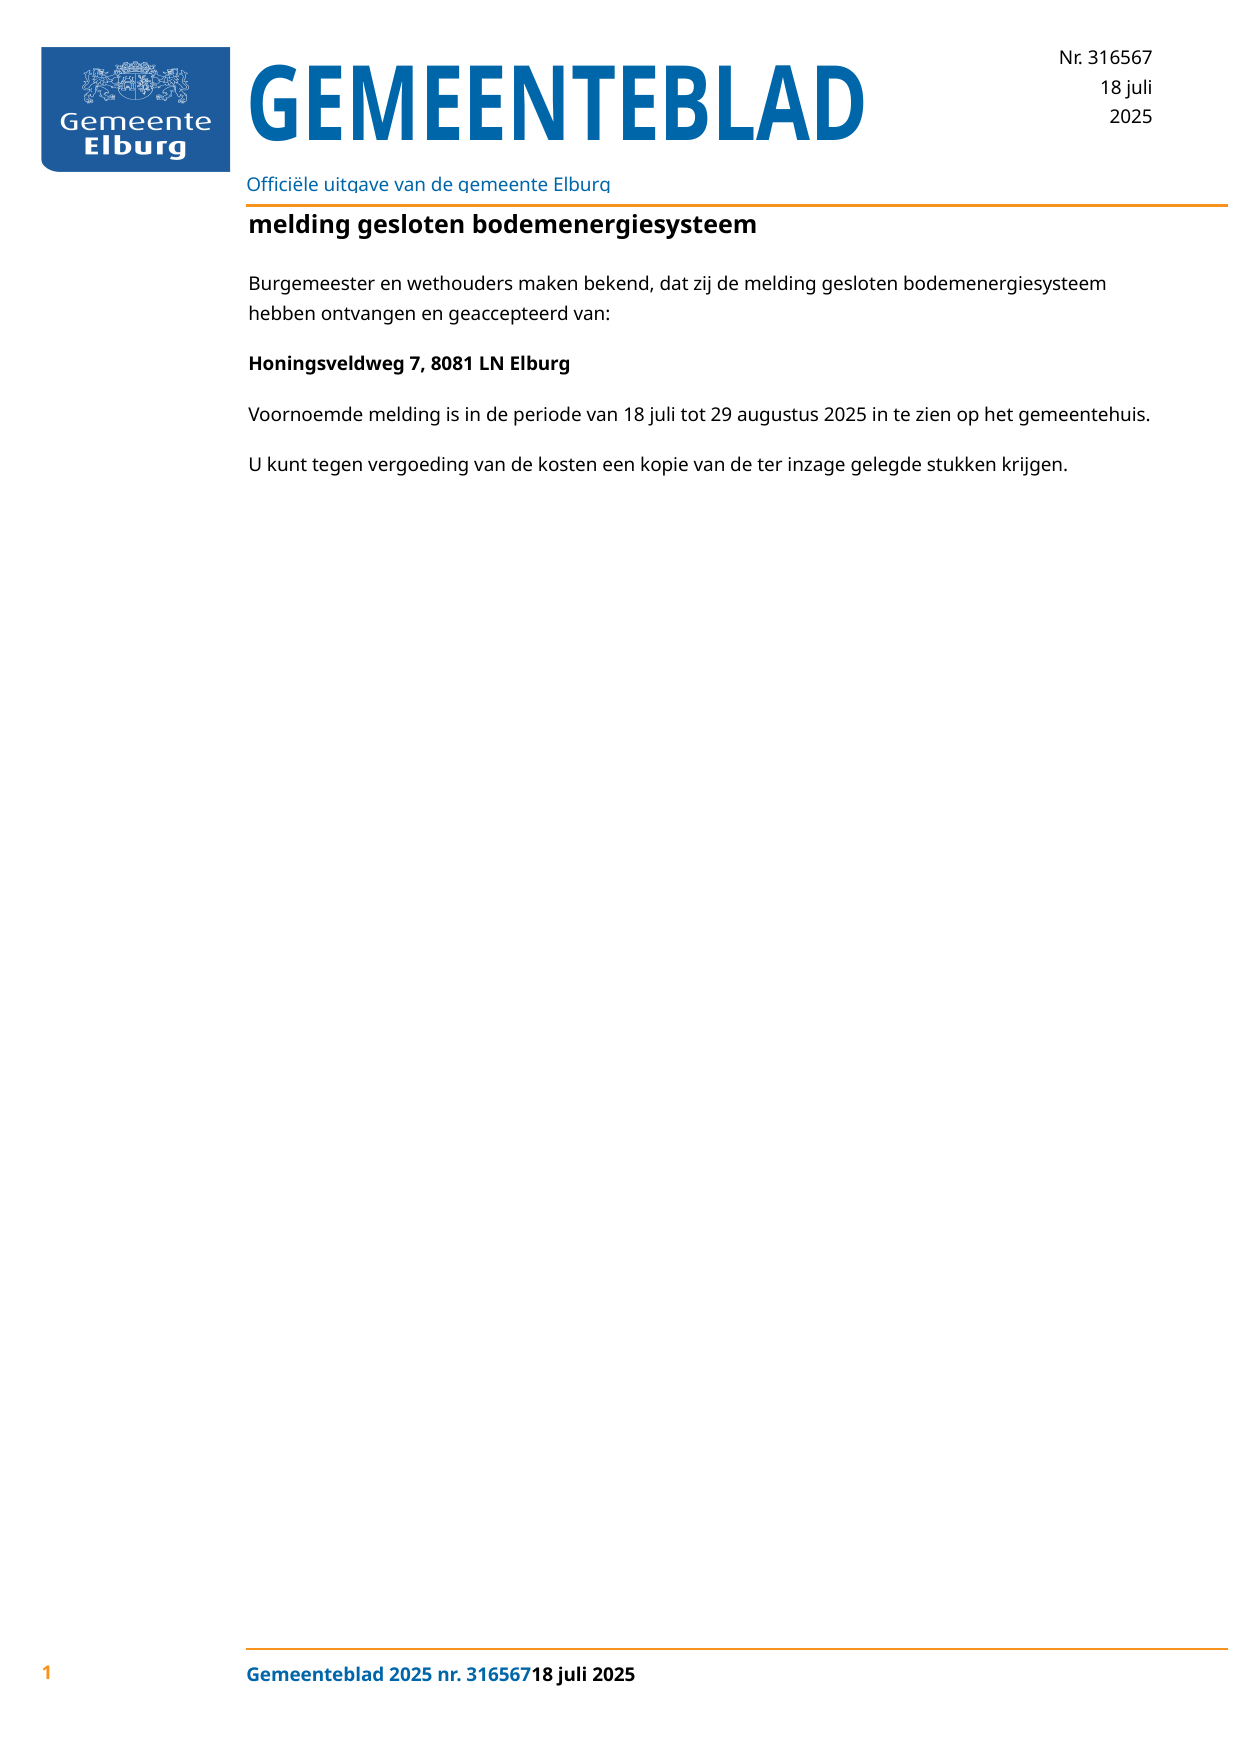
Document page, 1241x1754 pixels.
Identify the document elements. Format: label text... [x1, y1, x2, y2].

text Burgemeester en wethouders maken bekend, dat zij de melding gesloten bodemenergiesysteem hebben ontvangen en geaccepteerd van: [248, 270, 1152, 326]
text Honingsveldweg 7, 8081 LN Elburg [248, 350, 1152, 376]
picture [41, 47, 231, 172]
text U kunt tegen vergoeding van de kosten een kopie van de ter inzage gelegde stukken krijgen. [248, 451, 1152, 477]
text melding gesloten bodemenergiesysteem [248, 207, 1152, 241]
text Voornoemde melding is in de periode van 18 juli tot 29 augustus 2025 in te zien op het gemeentehuis. [248, 401, 1152, 426]
